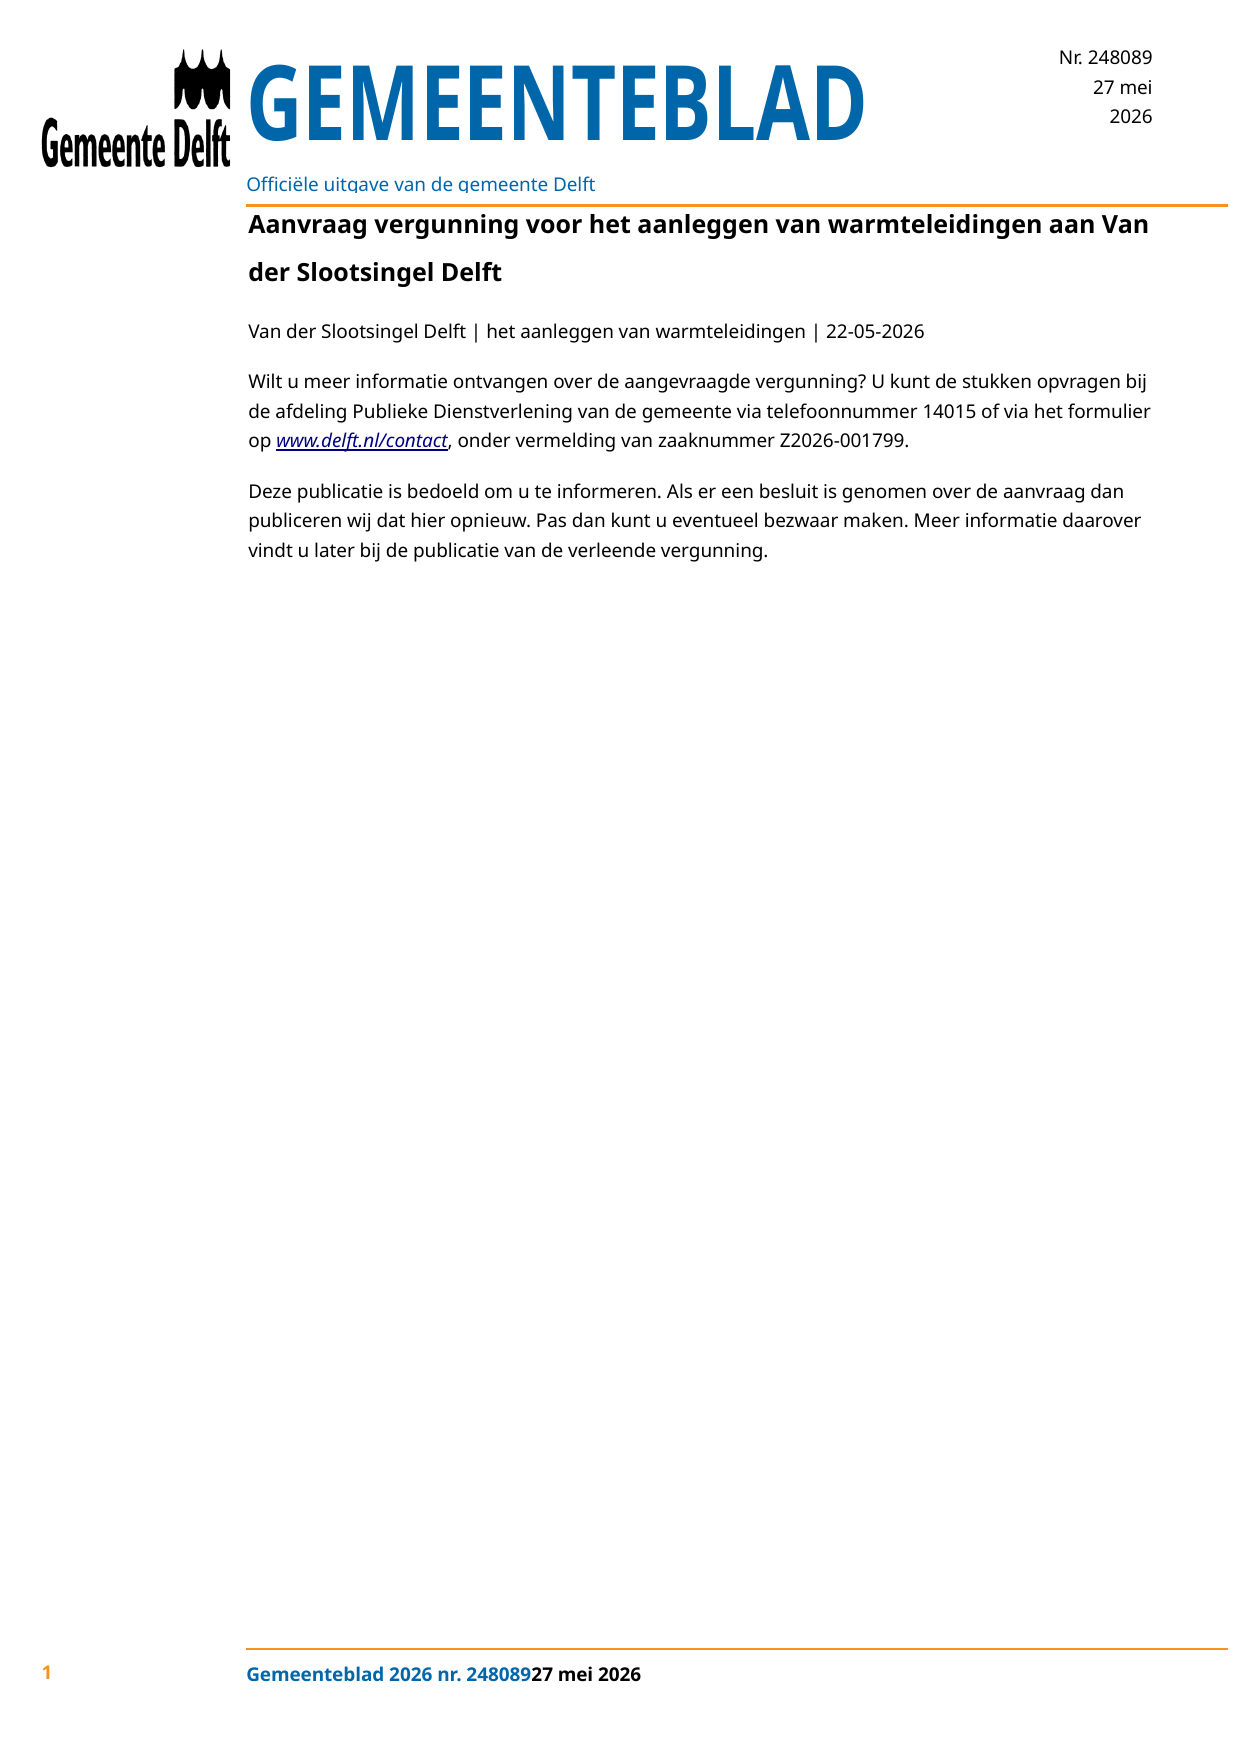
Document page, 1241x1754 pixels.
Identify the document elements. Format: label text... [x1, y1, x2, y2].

text Van der Slootsingel Delft | het aanleggen van warmteleidingen | 22-05-2026 [248, 318, 1152, 344]
text Deze publicatie is bedoeld om u te informeren. Als er een besluit is genomen over de aanvraag dan publiceren wij dat hier opnieuw. Pas dan kunt u eventueel bezwaar maken. Meer informatie daarover vindt u later bij de publicatie van de verleende vergunning. [248, 478, 1152, 563]
text Aanvraag vergunning voor het aanleggen van warmteleidingen aan Van der Slootsingel Delft [248, 207, 1152, 288]
text Wilt u meer informatie ontvangen over de aangevraagde vergunning? U kunt de stukken opvragen bij de afdeling Publieke Dienstverlening van de gemeente via telefoonnummer 14015 of via het formulier op www.delft.nl/contact, onder vermelding van zaaknummer Z2026-001799. [248, 368, 1152, 453]
picture [41, 47, 231, 172]
